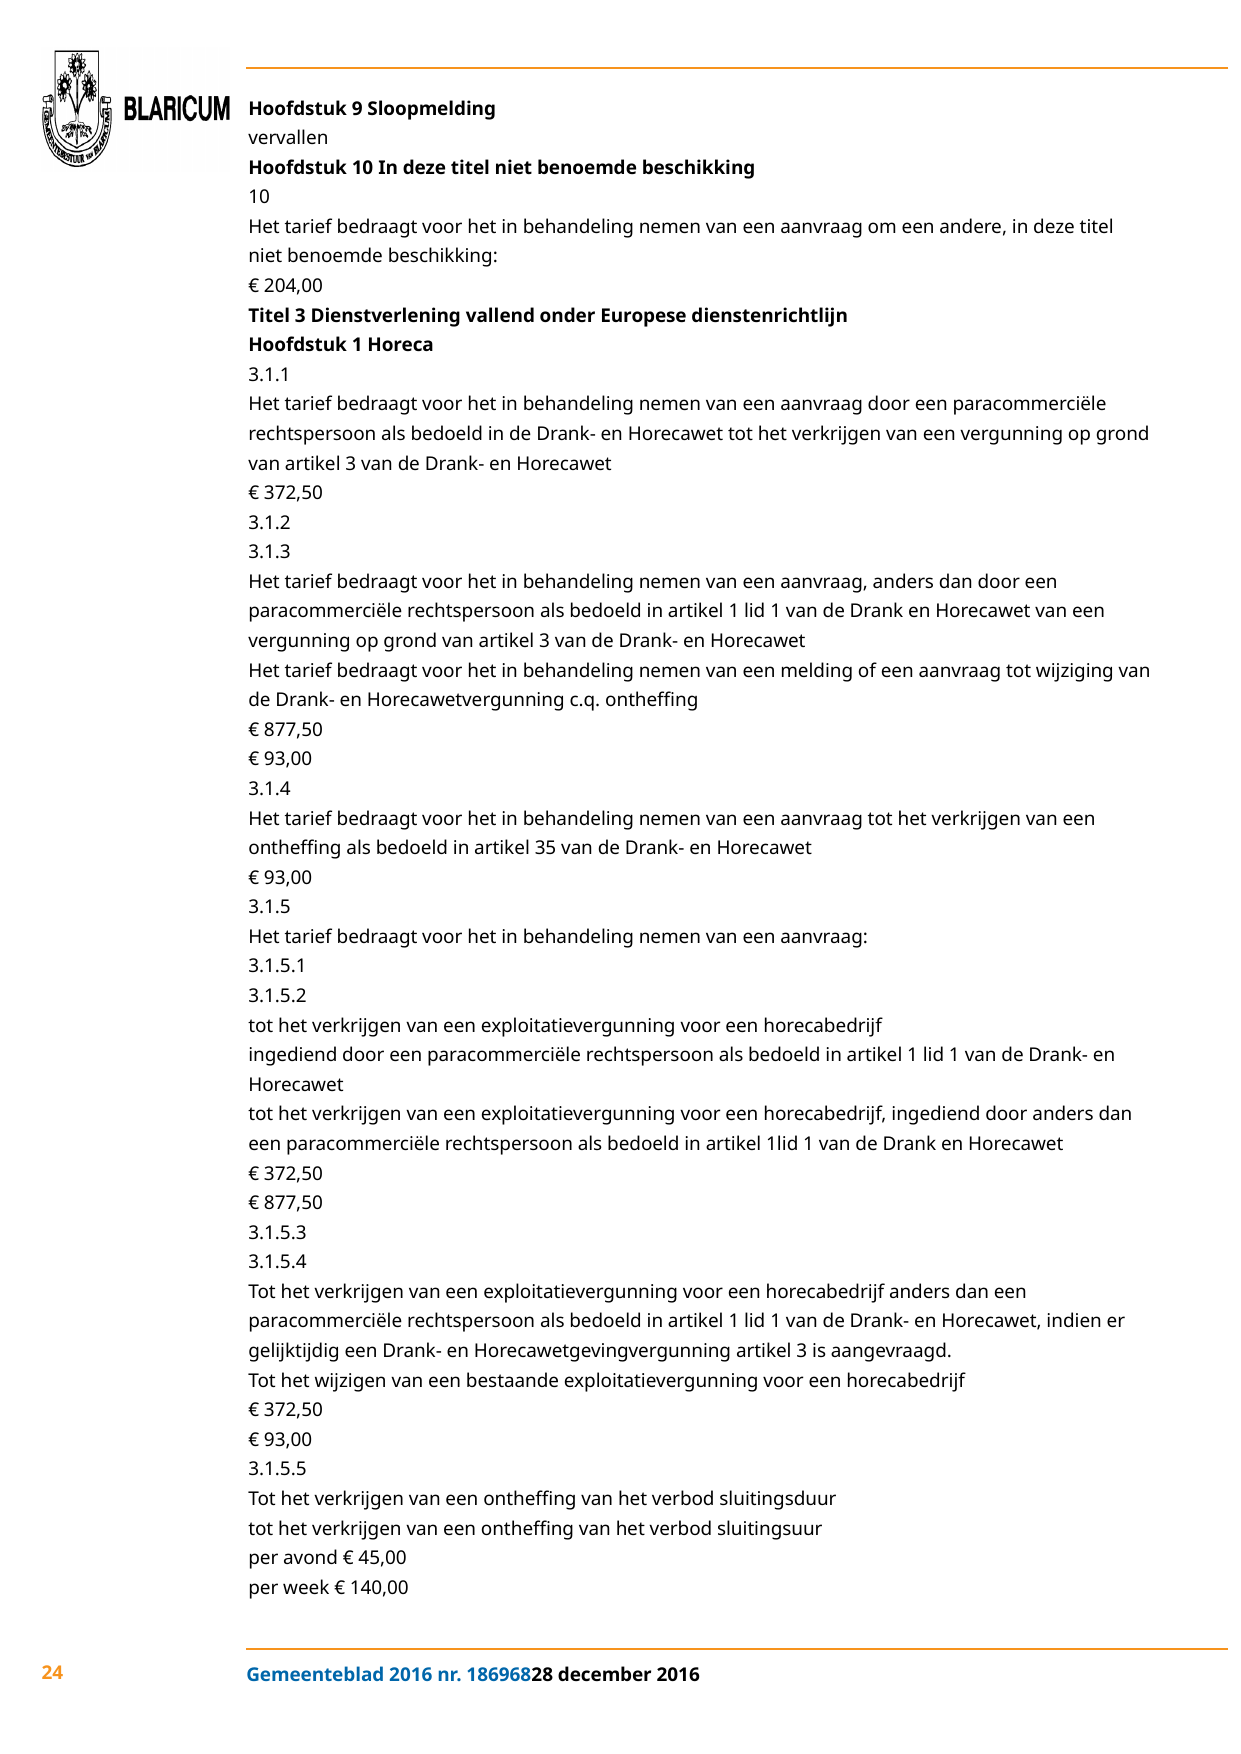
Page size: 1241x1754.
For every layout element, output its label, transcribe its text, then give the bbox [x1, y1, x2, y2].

text 3.1.5 [248, 893, 1152, 919]
text vervallen [248, 124, 1152, 150]
text 10 [248, 183, 1152, 209]
text € 372,50 [248, 479, 1152, 505]
text Hoofdstuk 9 Sloopmelding [248, 95, 1152, 121]
text € 93,00 [248, 864, 1152, 890]
text 3.1.5.5 [248, 1456, 1152, 1481]
text 3.1.5.2 [248, 982, 1152, 1008]
text 3.1.2 [248, 509, 1152, 535]
text Hoofdstuk 1 Horeca [248, 331, 1152, 357]
text Tot het verkrijgen van een ontheffing van het verbod sluitingsduur [248, 1485, 1152, 1511]
text Tot het wijzigen van een bestaande exploitatievergunning voor een horecabedrijf [248, 1367, 1152, 1393]
text € 204,00 [248, 272, 1152, 298]
text € 877,50 [248, 1189, 1152, 1215]
text € 372,50 [248, 1396, 1152, 1422]
text 3.1.4 [248, 775, 1152, 801]
text Tot het verkrijgen van een exploitatievergunning voor een horecabedrijf anders dan een paracommerciële rechtspersoon als bedoeld in artikel 1 lid 1 van de Drank- en Horecawet, indien er gelijktijdig een Drank- en Horecawetgevingvergunning artikel 3 is aangevraagd. [248, 1278, 1152, 1363]
text Het tarief bedraagt voor het in behandeling nemen van een aanvraag door een paracommerciële rechtspersoon als bedoeld in de Drank- en Horecawet tot het verkrijgen van een vergunning op grond van artikel 3 van de Drank- en Horecawet [248, 391, 1152, 476]
text Hoofdstuk 10 In deze titel niet benoemde beschikking [248, 154, 1152, 180]
picture [41, 47, 231, 172]
text Het tarief bedraagt voor het in behandeling nemen van een aanvraag: [248, 923, 1152, 949]
text 3.1.5.4 [248, 1248, 1152, 1274]
text 3.1.1 [248, 361, 1152, 387]
text Titel 3 Dienstverlening vallend onder Europese dienstenrichtlijn [248, 302, 1152, 328]
text € 372,50 [248, 1160, 1152, 1186]
text tot het verkrijgen van een exploitatievergunning voor een horecabedrijf [248, 1012, 1152, 1038]
text Het tarief bedraagt voor het in behandeling nemen van een aanvraag tot het verkrijgen van een ontheffing als bedoeld in artikel 35 van de Drank- en Horecawet [248, 805, 1152, 860]
text 3.1.5.3 [248, 1219, 1152, 1245]
text Het tarief bedraagt voor het in behandeling nemen van een melding of een aanvraag tot wijziging van de Drank- en Horecawetvergunning c.q. ontheffing [248, 657, 1152, 712]
text per avond € 45,00 [248, 1544, 1152, 1570]
text per week € 140,00 [248, 1574, 1152, 1600]
text € 93,00 [248, 746, 1152, 771]
text tot het verkrijgen van een exploitatievergunning voor een horecabedrijf, ingediend door anders dan een paracommerciële rechtspersoon als bedoeld in artikel 1lid 1 van de Drank en Horecawet [248, 1101, 1152, 1156]
text 3.1.5.1 [248, 953, 1152, 978]
text € 877,50 [248, 716, 1152, 742]
text ingediend door een paracommerciële rechtspersoon als bedoeld in artikel 1 lid 1 van de Drank- en Horecawet [248, 1041, 1152, 1097]
text Het tarief bedraagt voor het in behandeling nemen van een aanvraag om een andere, in deze titel niet benoemde beschikking: [248, 213, 1152, 268]
text € 93,00 [248, 1426, 1152, 1452]
text Het tarief bedraagt voor het in behandeling nemen van een aanvraag, anders dan door een paracommerciële rechtspersoon als bedoeld in artikel 1 lid 1 van de Drank en Horecawet van een vergunning op grond van artikel 3 van de Drank- en Horecawet [248, 568, 1152, 653]
text tot het verkrijgen van een ontheffing van het verbod sluitingsuur [248, 1515, 1152, 1541]
text 3.1.3 [248, 538, 1152, 564]
